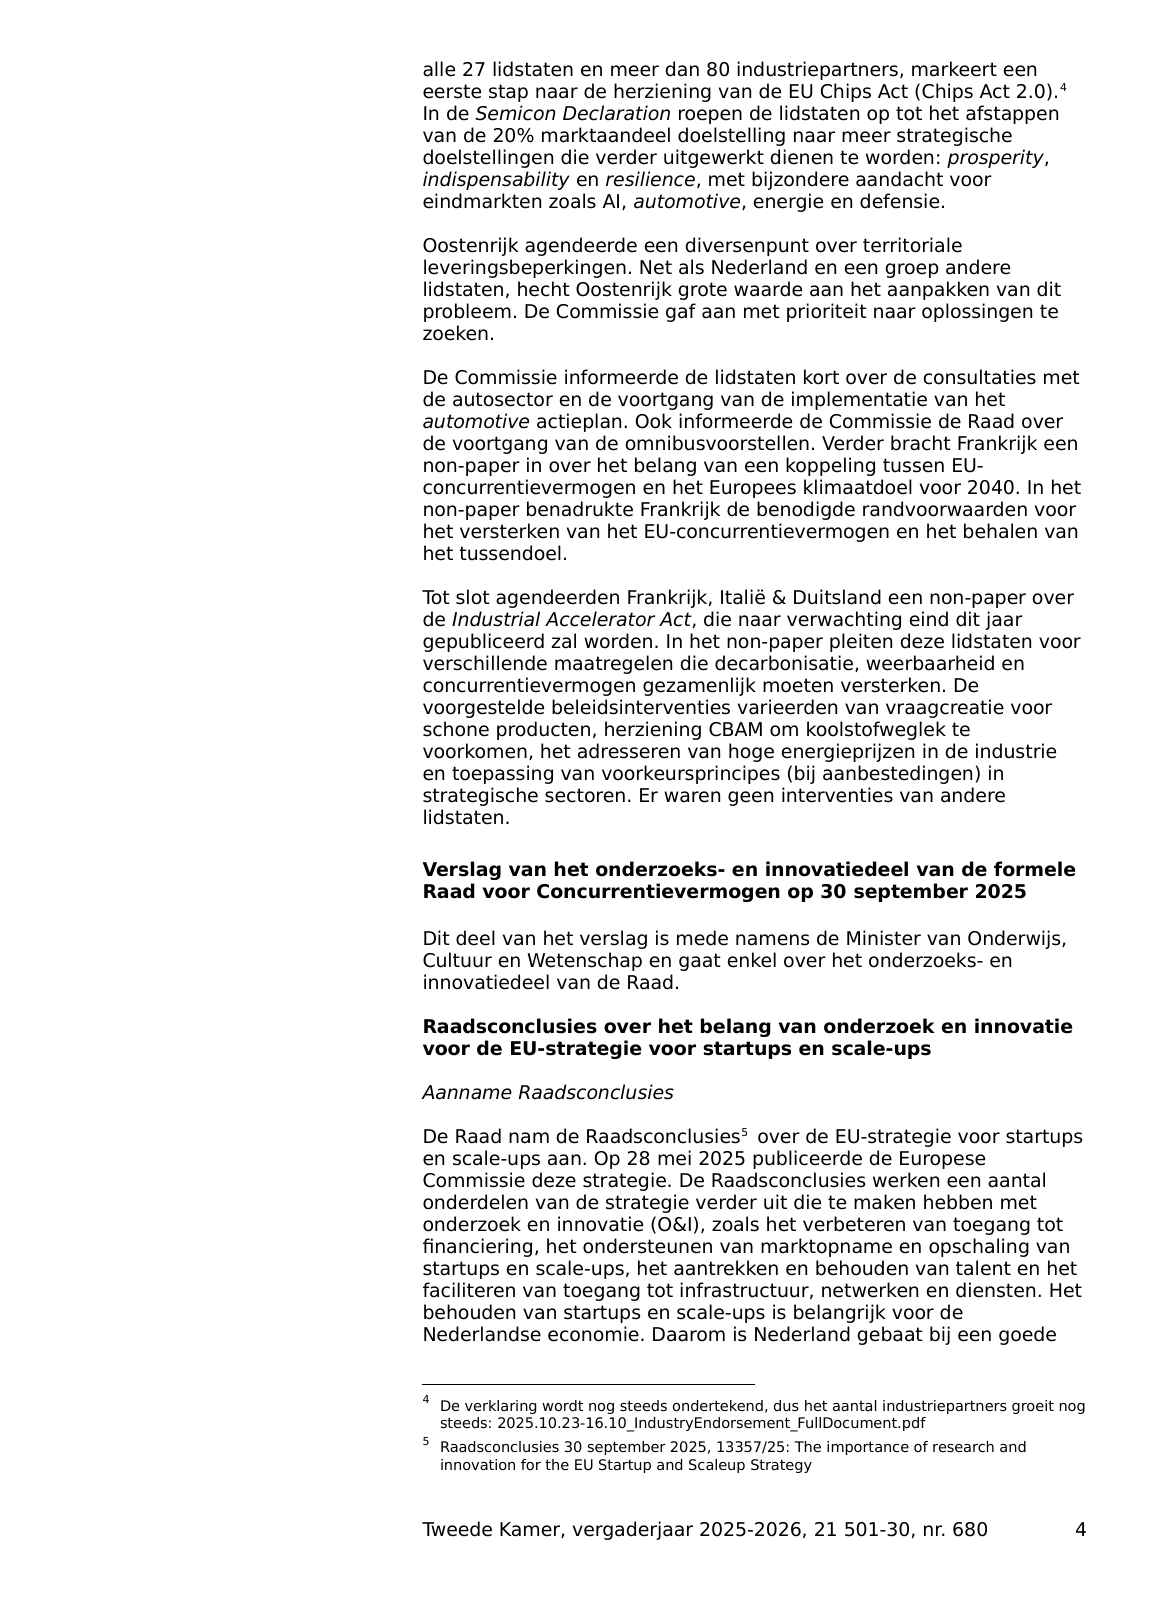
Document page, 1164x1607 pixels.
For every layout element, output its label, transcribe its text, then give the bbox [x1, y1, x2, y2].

text Tot slot agendeerden Frankrijk, Italië & Duitsland een non-paper over de Industrial Accelerator Act, die naar verwachting eind dit jaar gepubliceerd zal worden. In het non-paper pleiten deze lidstaten voor verschillende maatregelen die decarbonisatie, weerbaarheid en concurrentievermogen gezamenlijk moeten versterken. De voorgestelde beleidsinterventies varieerden van vraagcreatie voor schone producten, herziening CBAM om koolstofweglek te voorkomen, het adresseren van hoge energieprijzen in de industrie en toepassing van voorkeursprincipes (bij aanbestedingen) in strategische sectoren. Er waren geen interventies van andere lidstaten. [422, 587, 1087, 829]
text De Raad nam de Raadsconclusies over de EU-strategie voor startups en scale-ups aan. Op 28 mei 2025 publiceerde de Europese Commissie deze strategie. De Raadsconclusies werken een aantal onderdelen van de strategie verder uit die te maken hebben met onderzoek en innovatie (O&I), zoals het verbeteren van toegang tot financiering, het ondersteunen van marktopname en opschaling van startups en scale-ups, het aantrekken en behouden van talent en het faciliteren van toegang tot infrastructuur, netwerken en diensten. Het behouden van startups en scale-ups is belangrijk voor de Nederlandse economie. Daarom is Nederland gebaat bij een goede [422, 1126, 1087, 1346]
subtitle Raadsconclusies over het belang van onderzoek en innovatie voor de EU-strategie voor startups en scale-ups [422, 1016, 1087, 1060]
text Raadsconclusies 30 september 2025, 13357/25: The importance of research and innovation for the EU Startup and Scaleup Strategy [422, 1435, 1087, 1474]
text alle 27 lidstaten en meer dan 80 industriepartners, markeert een eerste stap naar de herziening van de EU Chips Act (Chips Act 2.0). In de Semicon Declaration roepen de lidstaten op tot het afstappen van de 20% marktaandeel doelstelling naar meer strategische doelstellingen die verder uitgewerkt dienen te worden: prosperity, indispensability en resilience, met bijzondere aandacht voor eindmarkten zoals AI, automotive, energie en defensie. [422, 59, 1087, 213]
text De verklaring wordt nog steeds ondertekend, dus het aantal industriepartners groeit nog steeds: 2025.10.23-16.10_IndustryEndorsement_FullDocument.pdf [422, 1393, 1087, 1432]
subtitle Aanname Raadsconclusies [422, 1082, 1087, 1104]
text Dit deel van het verslag is mede namens de Minister van Onderwijs, Cultuur en Wetenschap en gaat enkel over het onderzoeks- en innovatiedeel van de Raad. [422, 928, 1087, 994]
text De Commissie informeerde de lidstaten kort over de consultaties met de autosector en de voortgang van de implementatie van het automotive actieplan. Ook informeerde de Commissie de Raad over de voortgang van de omnibusvoorstellen. Verder bracht Frankrijk een non-paper in over het belang van een koppeling tussen EU-concurrentievermogen en het Europees klimaatdoel voor 2040. In het non-paper benadrukte Frankrijk de benodigde randvoorwaarden voor het versterken van het EU-concurrentievermogen en het behalen van het tussendoel. [422, 367, 1087, 565]
subtitle Verslag van het onderzoeks- en innovatiedeel van de formele Raad voor Concurrentievermogen op 30 september 2025 [422, 859, 1087, 903]
text Oostenrijk agendeerde een diversenpunt over territoriale leveringsbeperkingen. Net als Nederland en een groep andere lidstaten, hecht Oostenrijk grote waarde aan het aanpakken van dit probleem. De Commissie gaf aan met prioriteit naar oplossingen te zoeken. [422, 235, 1087, 345]
